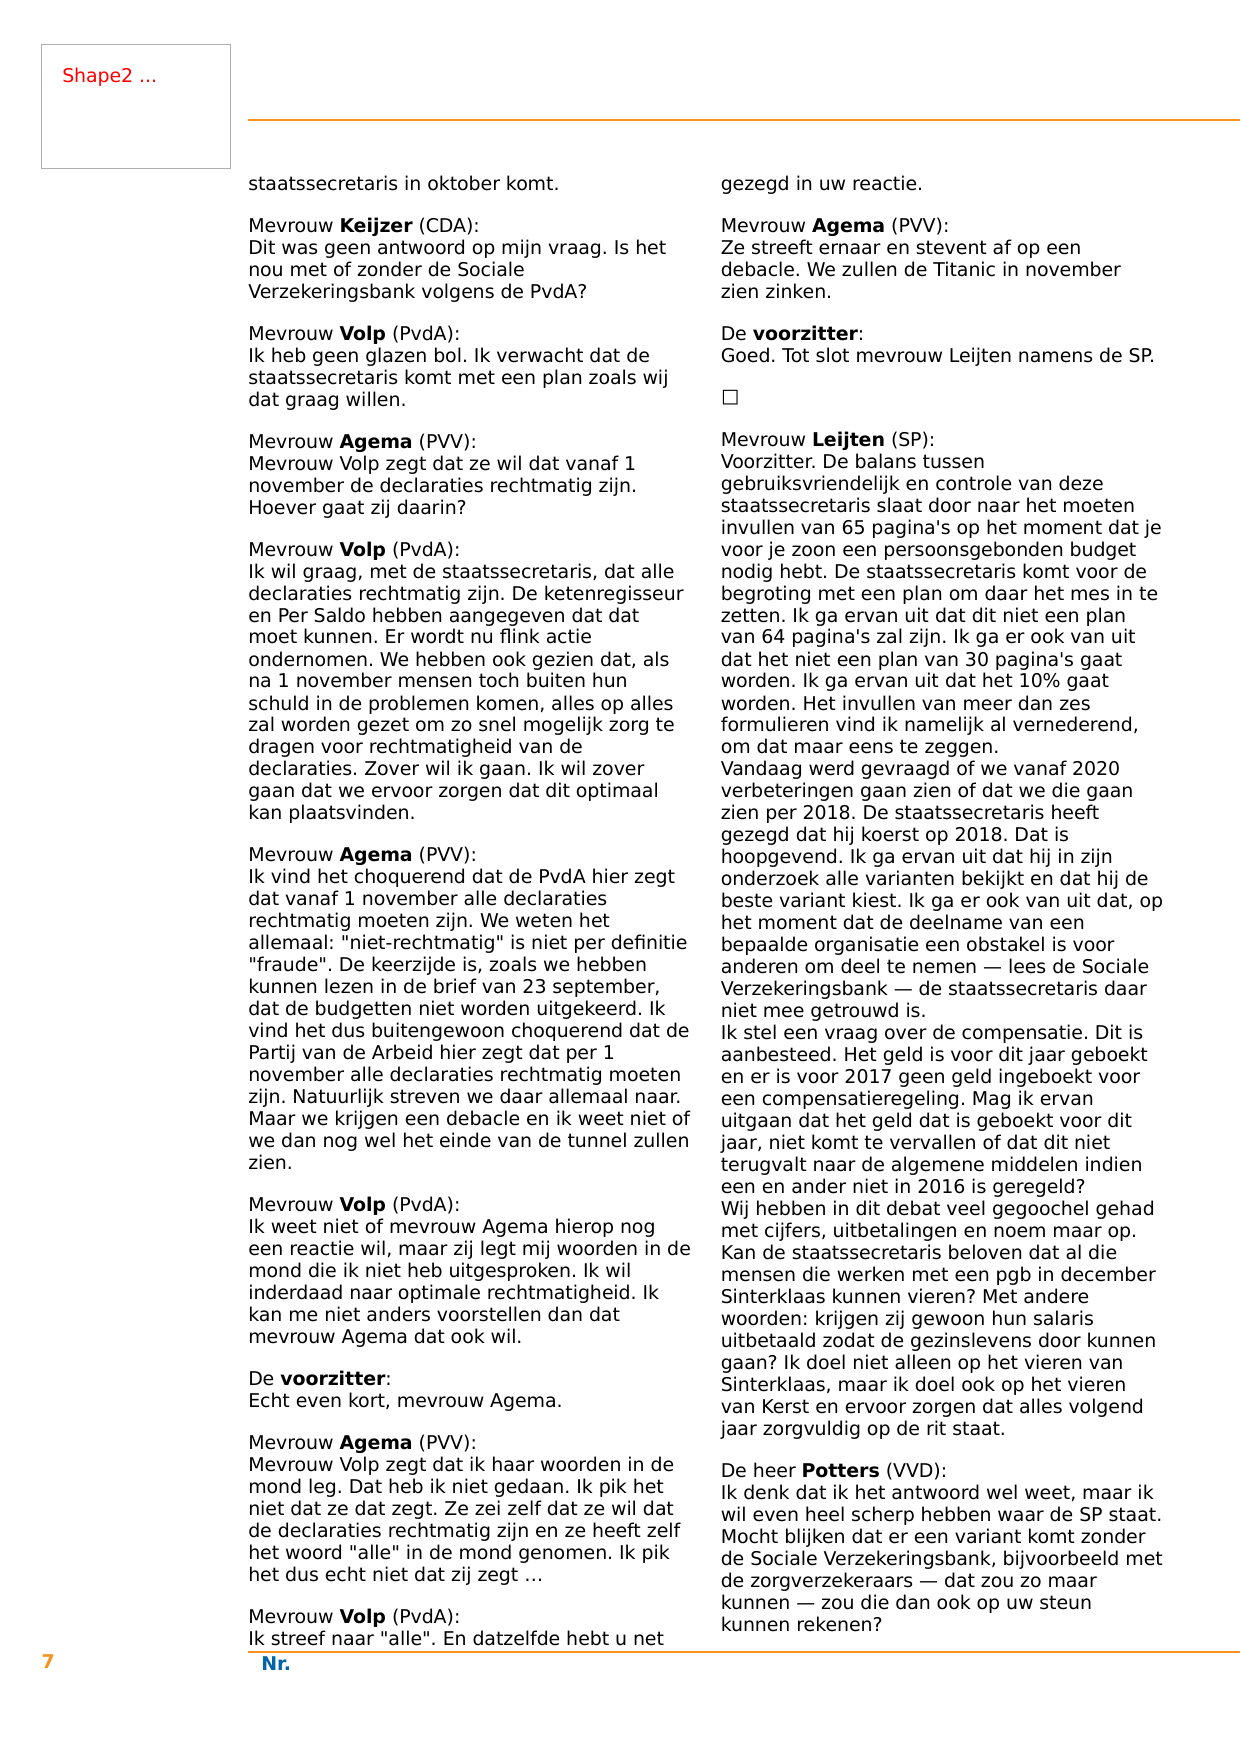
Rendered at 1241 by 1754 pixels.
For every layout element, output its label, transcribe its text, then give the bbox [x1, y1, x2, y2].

text Ik stel een vraag over de compensatie. Dit is aanbesteed. Het geld is voor dit jaar geboekt en er is voor 2017 geen geld ingeboekt voor een compensatieregeling. Mag ik ervan uitgaan dat het geld dat is geboekt voor dit jaar, niet komt te vervallen of dat dit niet terugvalt naar de algemene middelen indien een en ander niet in 2016 is geregeld? [721, 1022, 1163, 1198]
text Ik vind het choquerend dat de PvdA hier zegt dat vanaf 1 november alle declaraties rechtmatig moeten zijn. We weten het allemaal: "niet-rechtmatig" is niet per definitie "fraude". De keerzijde is, zoals we hebben kunnen lezen in de brief van 23 september, dat de budgetten niet worden uitgekeerd. Ik vind het dus buitengewoon choquerend dat de Partij van de Arbeid hier zegt dat per 1 november alle declaraties rechtmatig moeten zijn. Natuurlijk streven we daar allemaal naar. Maar we krijgen een debacle en ik weet niet of we dan nog wel het einde van de tunnel zullen zien. [248, 866, 691, 1174]
text Mevrouw Volp (PvdA): [248, 1606, 691, 1628]
text Mevrouw Volp (PvdA): [248, 323, 691, 345]
text De heer Potters (VVD): [721, 1460, 1163, 1482]
text Mevrouw Agema (PVV): [721, 215, 1163, 237]
text De voorzitter: [248, 1368, 691, 1390]
text Wij hebben in dit debat veel gegoochel gehad met cijfers, uitbetalingen en noem maar op. Kan de staatssecretaris beloven dat al die mensen die werken met een pgb in december Sinterklaas kunnen vieren? Met andere woorden: krijgen zij gewoon hun salaris uitbetaald zodat de gezinslevens door kunnen gaan? Ik doel niet alleen op het vieren van Sinterklaas, maar ik doel ook op het vieren van Kerst en ervoor zorgen dat alles volgend jaar zorgvuldig op de rit staat. [721, 1198, 1163, 1440]
text Voorzitter. De balans tussen gebruiksvriendelijk en controle van deze staatssecretaris slaat door naar het moeten invullen van 65 pagina's op het moment dat je voor je zoon een persoonsgebonden budget nodig hebt. De staatssecretaris komt voor de begroting met een plan om daar het mes in te zetten. Ik ga ervan uit dat dit niet een plan van 64 pagina's zal zijn. Ik ga er ook van uit dat het niet een plan van 30 pagina's gaat worden. Ik ga ervan uit dat het 10% gaat worden. Het invullen van meer dan zes formulieren vind ik namelijk al vernederend, om dat maar eens te zeggen. [721, 451, 1163, 758]
text Echt even kort, mevrouw Agema. [248, 1390, 691, 1412]
text Mevrouw Agema (PVV): [248, 844, 691, 866]
text staatssecretaris in oktober komt. [248, 173, 691, 195]
text Ik denk dat ik het antwoord wel weet, maar ik wil even heel scherp hebben waar de SP staat. Mocht blijken dat er een variant komt zonder de Sociale Verzekeringsbank, bijvoorbeeld met de zorgverzekeraars — dat zou zo maar kunnen — zou die dan ook op uw steun kunnen rekenen? [721, 1482, 1163, 1636]
text ⬜ [721, 387, 1163, 409]
text Ze streeft ernaar en stevent af op een debacle. We zullen de Titanic in november zien zinken. [721, 237, 1163, 303]
text Ik streef naar "alle". En datzelfde hebt u net [248, 1628, 691, 1649]
text Ik heb geen glazen bol. Ik verwacht dat de staatssecretaris komt met een plan zoals wij dat graag willen. [248, 345, 691, 411]
text Vandaag werd gevraagd of we vanaf 2020 verbeteringen gaan zien of dat we die gaan zien per 2018. De staatssecretaris heeft gezegd dat hij koerst op 2018. Dat is hoopgevend. Ik ga ervan uit dat hij in zijn onderzoek alle varianten bekijkt en dat hij de beste variant kiest. Ik ga er ook van uit dat, op het moment dat de deelname van een bepaalde organisatie een obstakel is voor anderen om deel te nemen — lees de Sociale Verzekeringsbank — de staatssecretaris daar niet mee getrouwd is. [721, 758, 1163, 1022]
text Ik wil graag, met de staatssecretaris, dat alle declaraties rechtmatig zijn. De ketenregisseur en Per Saldo hebben aangegeven dat dat moet kunnen. Er wordt nu flink actie ondernomen. We hebben ook gezien dat, als na 1 november mensen toch buiten hun schuld in de problemen komen, alles op alles zal worden gezet om zo snel mogelijk zorg te dragen voor rechtmatigheid van de declaraties. Zover wil ik gaan. Ik wil zover gaan dat we ervoor zorgen dat dit optimaal kan plaatsvinden. [248, 561, 691, 824]
text Mevrouw Leijten (SP): [721, 429, 1163, 451]
text Mevrouw Agema (PVV): [248, 431, 691, 453]
text De voorzitter: [721, 323, 1163, 345]
text gezegd in uw reactie. [721, 173, 1163, 195]
text Mevrouw Volp zegt dat ze wil dat vanaf 1 november de declaraties rechtmatig zijn. Hoever gaat zij daarin? [248, 453, 691, 518]
text Ik weet niet of mevrouw Agema hierop nog een reactie wil, maar zij legt mij woorden in de mond die ik niet heb uitgesproken. Ik wil inderdaad naar optimale rechtmatigheid. Ik kan me niet anders voorstellen dan dat mevrouw Agema dat ook wil. [248, 1216, 691, 1348]
text Dit was geen antwoord op mijn vraag. Is het nou met of zonder de Sociale Verzekeringsbank volgens de PvdA? [248, 237, 691, 303]
text Mevrouw Keijzer (CDA): [248, 215, 691, 237]
text Mevrouw Volp (PvdA): [248, 538, 691, 561]
text Mevrouw Agema (PVV): [248, 1432, 691, 1454]
text Goed. Tot slot mevrouw Leijten namens de SP. [721, 345, 1163, 367]
text Mevrouw Volp (PvdA): [248, 1194, 691, 1216]
text Mevrouw Volp zegt dat ik haar woorden in de mond leg. Dat heb ik niet gedaan. Ik pik het niet dat ze dat zegt. Ze zei zelf dat ze wil dat de declaraties rechtmatig zijn en ze heeft zelf het woord "alle" in de mond genomen. Ik pik het dus echt niet dat zij zegt … [248, 1454, 691, 1586]
